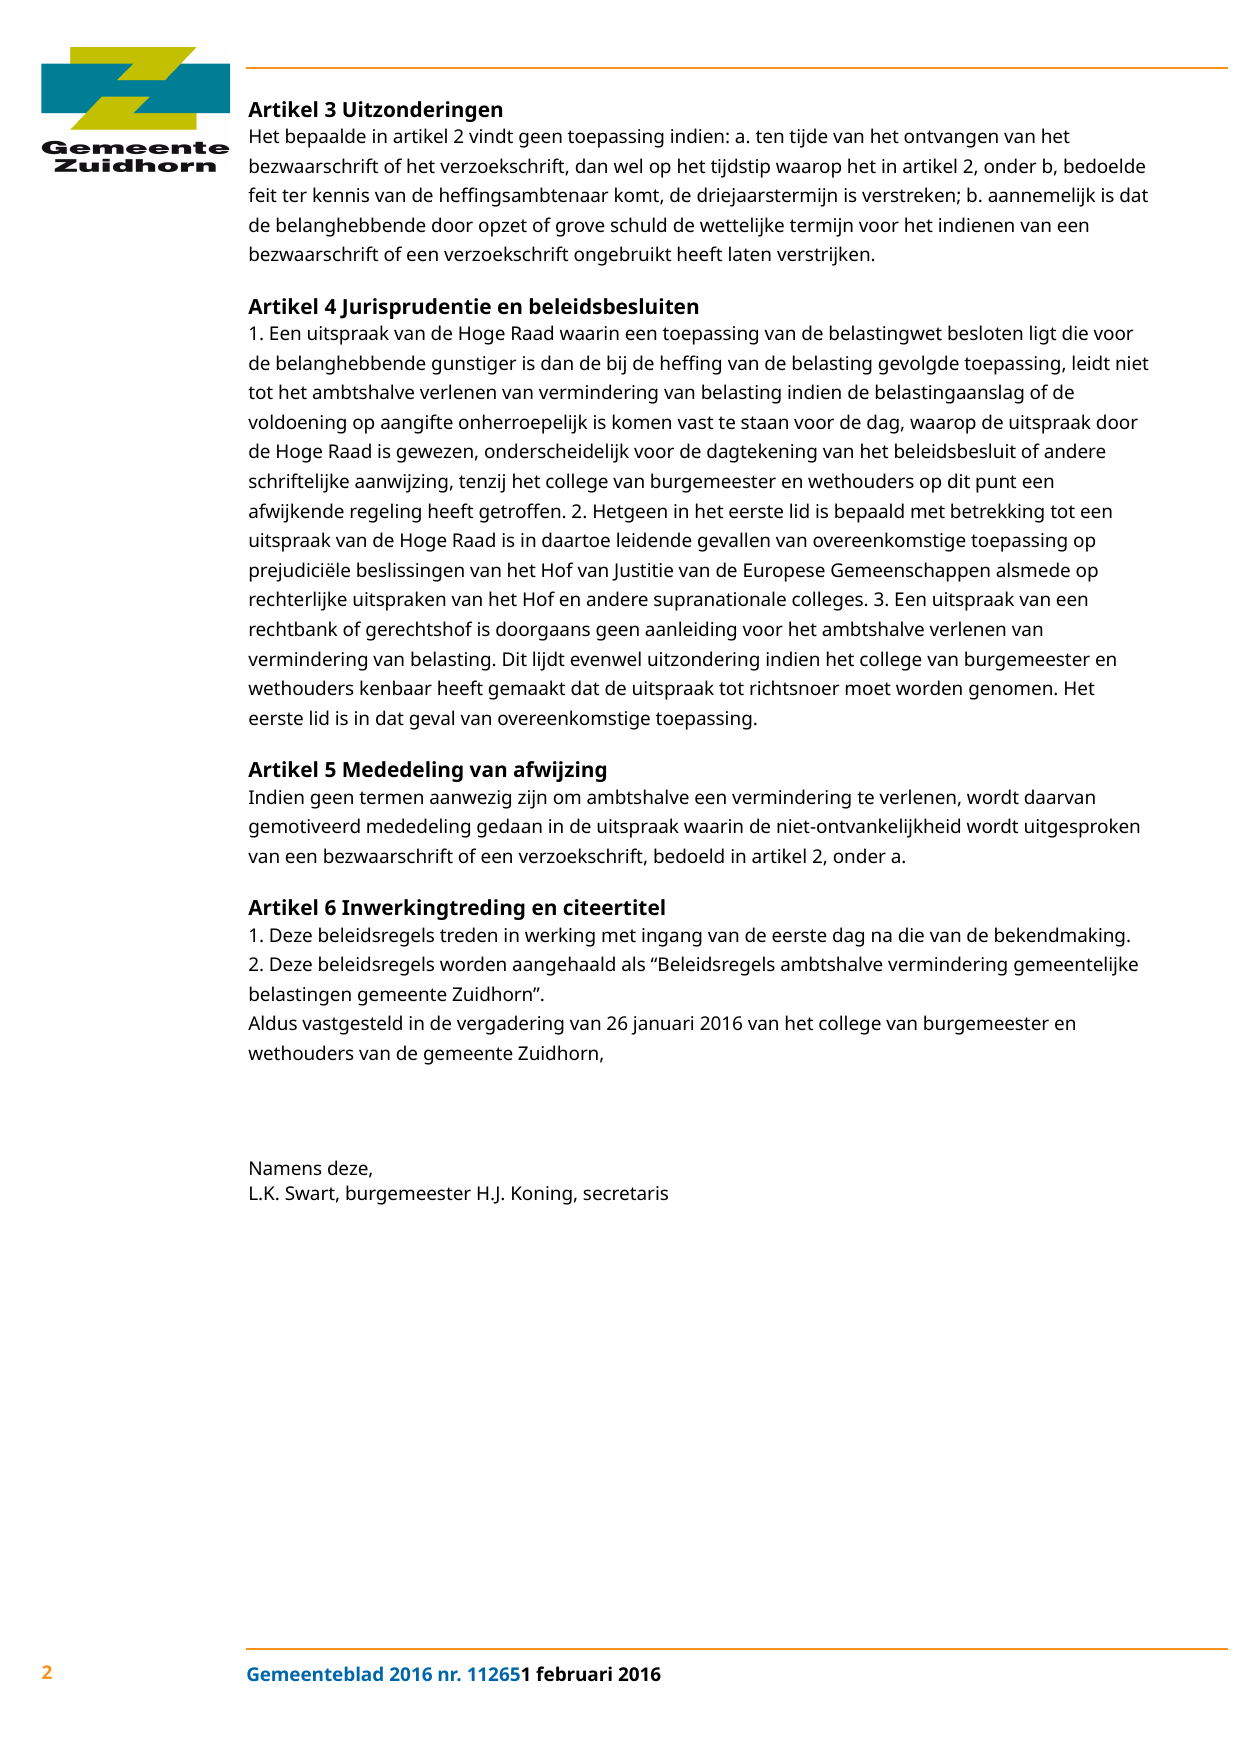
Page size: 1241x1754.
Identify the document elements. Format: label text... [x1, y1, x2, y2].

text L.K. Swart, burgemeester H.J. Koning, secretaris [248, 1180, 1152, 1206]
text Artikel 4 Jurisprudentie en beleidsbesluiten [248, 292, 1152, 320]
text 1. Deze beleidsregels treden in werking met ingang van de eerste dag na die van de bekendmaking. 2. Deze beleidsregels worden aangehaald als “Beleidsregels ambtshalve vermindering gemeentelijke belastingen gemeente Zuidhorn”. [248, 922, 1152, 1007]
text 1. Een uitspraak van de Hoge Raad waarin een toepassing van de belastingwet besloten ligt die voor de belanghebbende gunstiger is dan de bij de heffing van de belasting gevolgde toepassing, leidt niet tot het ambtshalve verlenen van vermindering van belasting indien de belastingaanslag of de voldoening op aangifte onherroepelijk is komen vast te staan voor de dag, waarop de uitspraak door de Hoge Raad is gewezen, onderscheidelijk voor de dagtekening van het beleidsbesluit of andere schriftelijke aanwijzing, tenzij het college van burgemeester en wethouders op dit punt een afwijkende regeling heeft getroffen. 2. Hetgeen in het eerste lid is bepaald met betrekking tot een uitspraak van de Hoge Raad is in daartoe leidende gevallen van overeenkomstige toepassing op prejudiciële beslissingen van het Hof van Justitie van de Europese Gemeenschappen alsmede op rechterlijke uitspraken van het Hof en andere supranationale colleges. 3. Een uitspraak van een rechtbank of gerechtshof is doorgaans geen aanleiding voor het ambtshalve verlenen van vermindering van belasting. Dit lijdt evenwel uitzondering indien het college van burgemeester en wethouders kenbaar heeft gemaakt dat de uitspraak tot richtsnoer moet worden genomen. Het eerste lid is in dat geval van overeenkomstige toepassing. [248, 320, 1152, 731]
text Namens deze, [248, 1155, 1152, 1180]
text Artikel 3 Uitzonderingen [248, 95, 1152, 123]
text Het bepaalde in artikel 2 vindt geen toepassing indien: a. ten tijde van het ontvangen van het bezwaarschrift of het verzoekschrift, dan wel op het tijdstip waarop het in artikel 2, onder b, bedoelde feit ter kennis van de heffingsambtenaar komt, de driejaarstermijn is verstreken; b. aannemelijk is dat de belanghebbende door opzet of grove schuld de wettelijke termijn voor het indienen van een bezwaarschrift of een verzoekschrift ongebruikt heeft laten verstrijken. [248, 123, 1152, 267]
picture [41, 47, 231, 172]
text Indien geen termen aanwezig zijn om ambtshalve een vermindering te verlenen, wordt daarvan gemotiveerd mededeling gedaan in de uitspraak waarin de niet-ontvankelijkheid wordt uitgesproken van een bezwaarschrift of een verzoekschrift, bedoeld in artikel 2, onder a. [248, 784, 1152, 869]
text Artikel 5 Mededeling van afwijzing [248, 755, 1152, 784]
text Artikel 6 Inwerkingtreding en citeertitel [248, 893, 1152, 922]
text Aldus vastgesteld in de vergadering van 26 januari 2016 van het college van burgemeester en wethouders van de gemeente Zuidhorn, [248, 1011, 1152, 1066]
